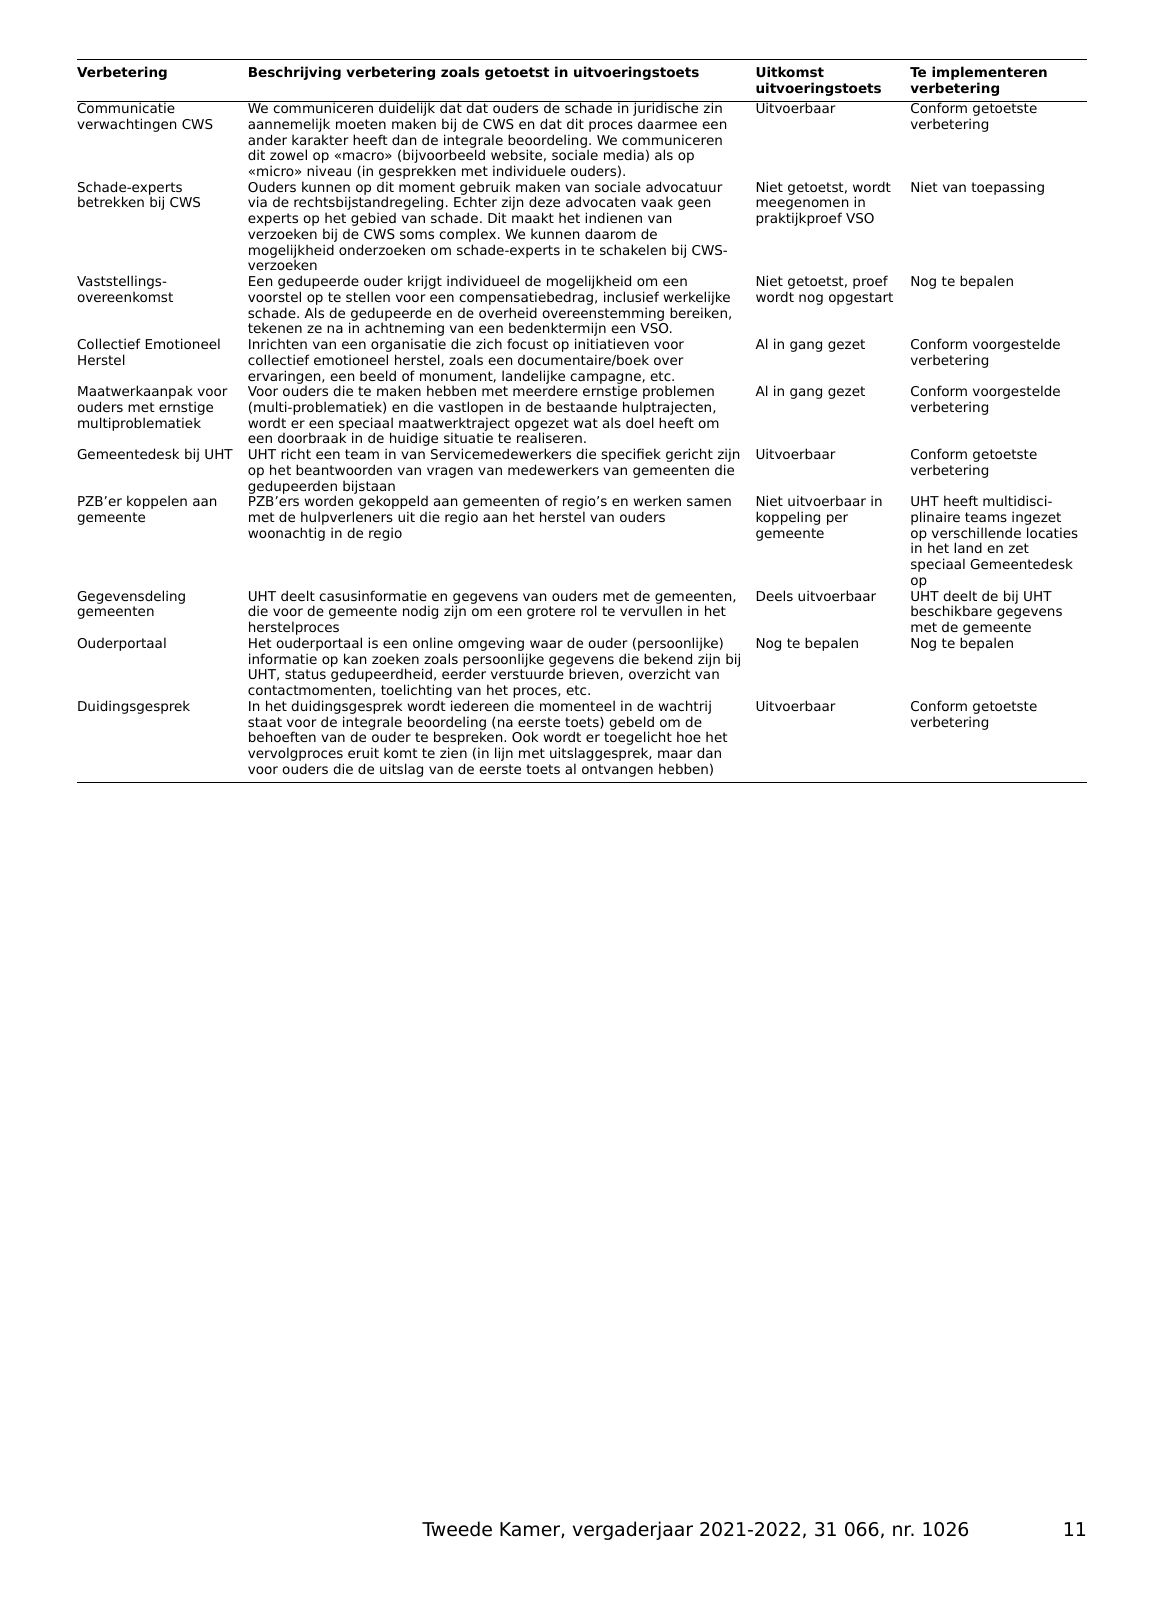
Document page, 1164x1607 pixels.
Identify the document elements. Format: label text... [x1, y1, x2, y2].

table_cell In het duidingsgesprek wordt iedereen die momenteel in de wachtrij staat voor de integrale beoordeling (na eerste toets) gebeld om de behoeften van de ouder te bespreken. Ook wordt er toegelicht hoe het vervolgproces eruit komt te zien (in lijn met uitslaggesprek, maar dan voor ouders die de uitslag van de eerste toets al ontvangen hebben) [242, 699, 749, 782]
table_cell Niet getoetst, proef wordt nog opgestart [750, 274, 904, 337]
table_cell Uitvoerbaar [750, 447, 904, 494]
table_cell Niet getoetst, wordt meegenomen in praktijkproef VSO [750, 180, 904, 274]
table_cell We communiceren duidelijk dat dat ouders de schade in juridische zin aannemelijk moeten maken bij de CWS en dat dit proces daarmee een ander karakter heeft dan de integrale beoordeling. We communiceren dit zowel op «macro» (bijvoorbeeld website, sociale media) als op «micro» niveau (in gesprekken met individuele ouders). [242, 102, 749, 179]
table_cell Maatwerkaanpak voor ouders met ernstige multiproblematiek [77, 384, 242, 447]
table_header Verbetering [77, 60, 242, 101]
table_cell UHT richt een team in van Servicemedewerkers die specifiek gericht zijn op het beantwoorden van vragen van medewerkers van gemeenten die gedupeerden bijstaan [242, 447, 749, 494]
table_cell Conform getoetste verbetering [904, 447, 1087, 494]
table_cell Deels uitvoerbaar [750, 589, 904, 636]
table_cell Nog te bepalen [904, 274, 1087, 337]
table_cell Een gedupeerde ouder krijgt individueel de mogelijkheid om een voorstel op te stellen voor een compensatiebedrag, inclusief werkelijke schade. Als de gedupeerde en de overheid overeenstemming bereiken, tekenen ze na in achtneming van een bedenktermijn een VSO. [242, 274, 749, 337]
table_cell Gegevensdeling gemeenten [77, 589, 242, 636]
table_cell Voor ouders die te maken hebben met meerdere ernstige problemen (multi-problematiek) en die vastlopen in de bestaande hulptrajecten, wordt er een speciaal maatwerktraject opgezet wat als doel heeft om een doorbraak in de huidige situatie te realiseren. [242, 384, 749, 447]
table_cell UHT deelt casusinformatie en gegevens van ouders met de gemeenten, die voor de gemeente nodig zijn om een grotere rol te vervullen in het herstelproces [242, 589, 749, 636]
table_cell Nog te bepalen [750, 636, 904, 699]
table_cell Niet van toepassing [904, 180, 1087, 274]
table_cell Communicatie verwachtingen CWS [77, 102, 242, 179]
table_cell Collectief Emotioneel Herstel [77, 337, 242, 384]
table_cell UHT heeft multidisci-plinaire teams ingezet op verschillende locaties in het land en zet speciaal Gemeentedesk op [904, 494, 1087, 588]
table_cell Ouders kunnen op dit moment gebruik maken van sociale advocatuur via de rechtsbijstandregeling. Echter zijn deze advocaten vaak geen experts op het gebied van schade. Dit maakt het indienen van verzoeken bij de CWS soms complex. We kunnen daarom de mogelijkheid onderzoeken om schade-experts in te schakelen bij CWS-verzoeken [242, 180, 749, 274]
table_cell Duidingsgesprek [77, 699, 242, 782]
table_cell PZB’er koppelen aan gemeente [77, 494, 242, 588]
table_cell UHT deelt de bij UHT beschikbare gegevens met de gemeente [904, 589, 1087, 636]
table_cell Conform voorgestelde verbetering [904, 337, 1087, 384]
table_header Uitkomst uitvoeringstoets [750, 60, 904, 101]
table_cell Gemeentedesk bij UHT [77, 447, 242, 494]
table_cell Schade-experts betrekken bij CWS [77, 180, 242, 274]
table_cell Nog te bepalen [904, 636, 1087, 699]
table_cell Conform getoetste verbetering [904, 699, 1087, 782]
table_cell Conform voorgestelde verbetering [904, 384, 1087, 447]
table_header Beschrijving verbetering zoals getoetst in uitvoeringstoets [242, 60, 749, 101]
table_cell Het ouderportaal is een online omgeving waar de ouder (persoonlijke) informatie op kan zoeken zoals persoonlijke gegevens die bekend zijn bij UHT, status gedupeerdheid, eerder verstuurde brieven, overzicht van contactmomenten, toelichting van het proces, etc. [242, 636, 749, 699]
table_cell Al in gang gezet [750, 384, 904, 447]
table_cell Ouderportaal [77, 636, 242, 699]
table_cell Niet uitvoerbaar in koppeling per gemeente [750, 494, 904, 588]
table_cell Uitvoerbaar [750, 699, 904, 782]
table_cell Inrichten van een organisatie die zich focust op initiatieven voor collectief emotioneel herstel, zoals een documentaire/boek over ervaringen, een beeld of monument, landelijke campagne, etc. [242, 337, 749, 384]
table_header Te implementeren verbetering [904, 60, 1087, 101]
table_cell Vaststellings-overeenkomst [77, 274, 242, 337]
table_cell PZB’ers worden gekoppeld aan gemeenten of regio’s en werken samen met de hulpverleners uit die regio aan het herstel van ouders woonachtig in de regio [242, 494, 749, 588]
table_cell Al in gang gezet [750, 337, 904, 384]
table_cell Conform getoetste verbetering [904, 102, 1087, 179]
table_cell Uitvoerbaar [750, 102, 904, 179]
